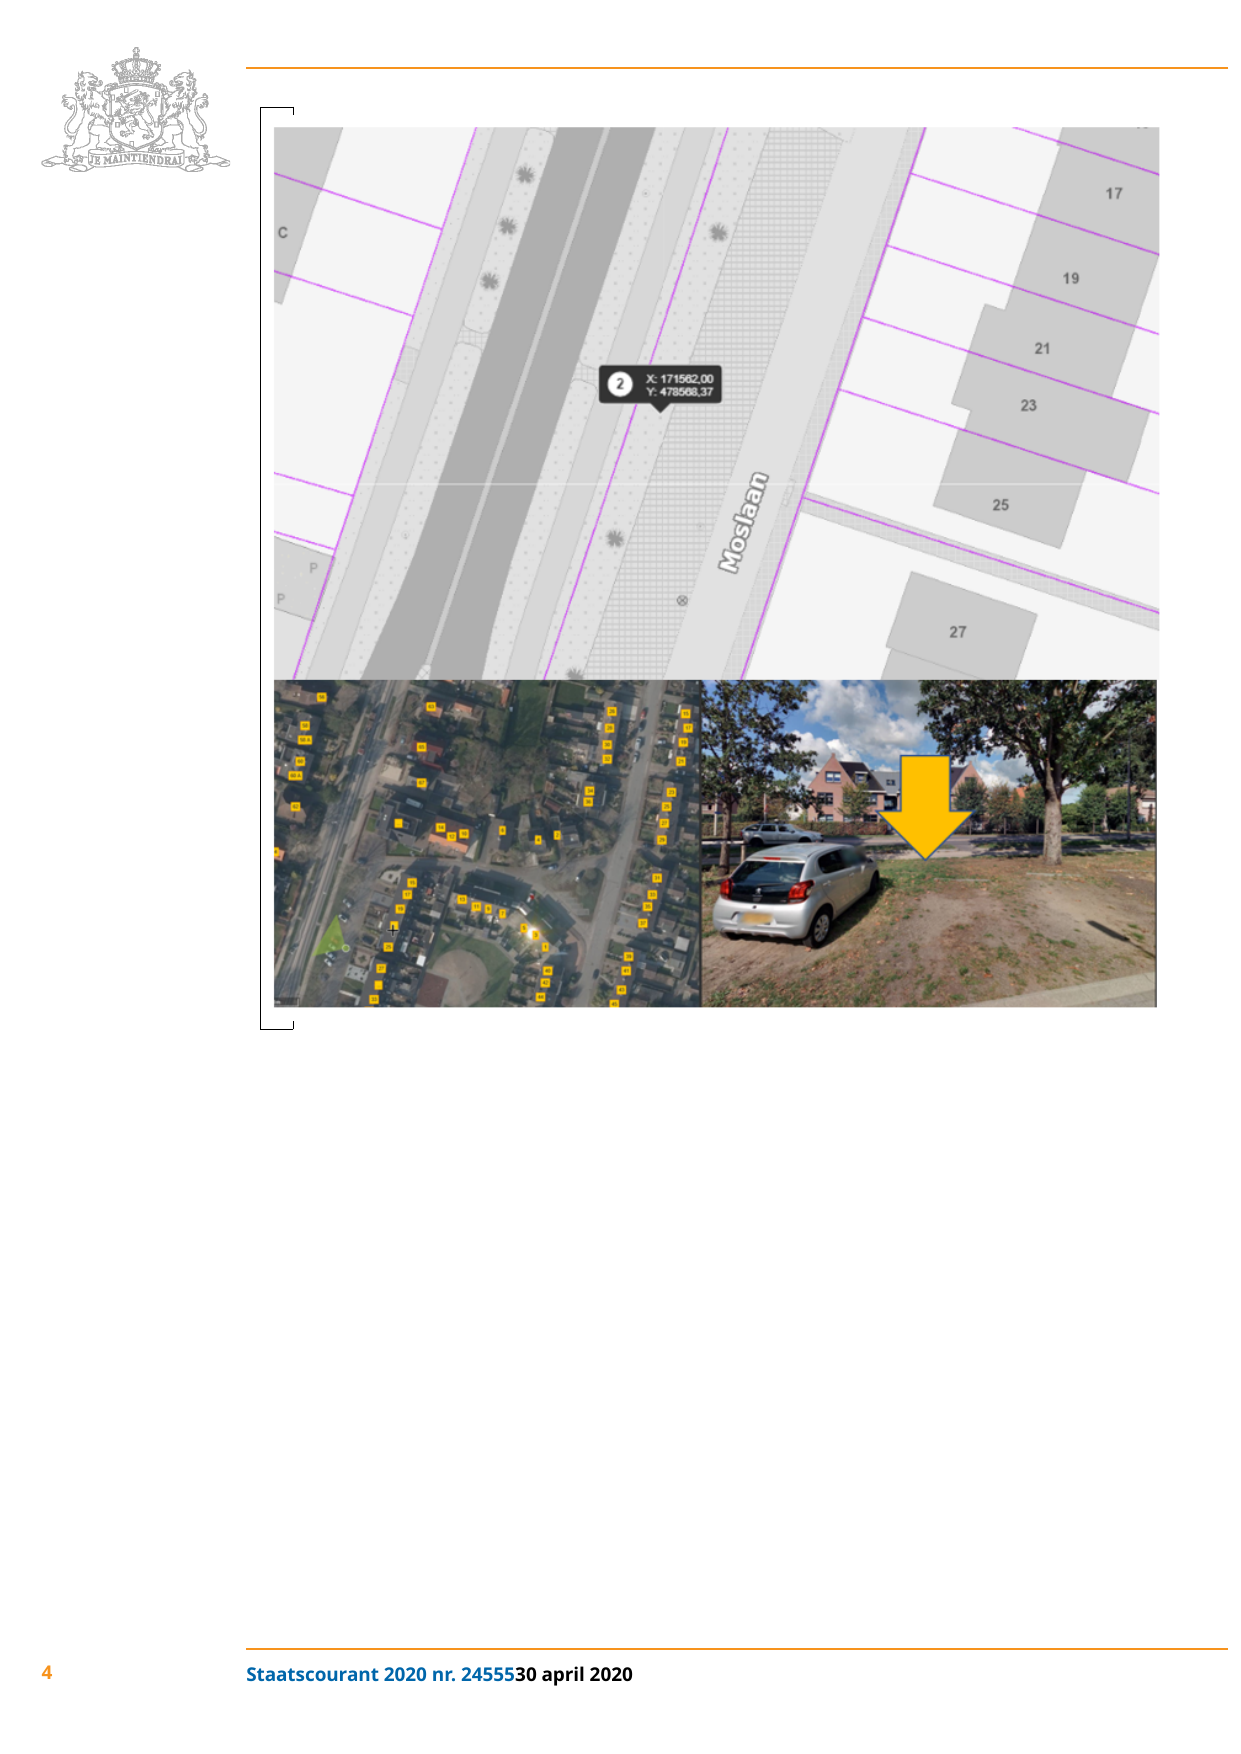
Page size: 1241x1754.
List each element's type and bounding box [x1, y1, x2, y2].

picture [41, 47, 231, 172]
picture [268, 115, 1173, 1021]
